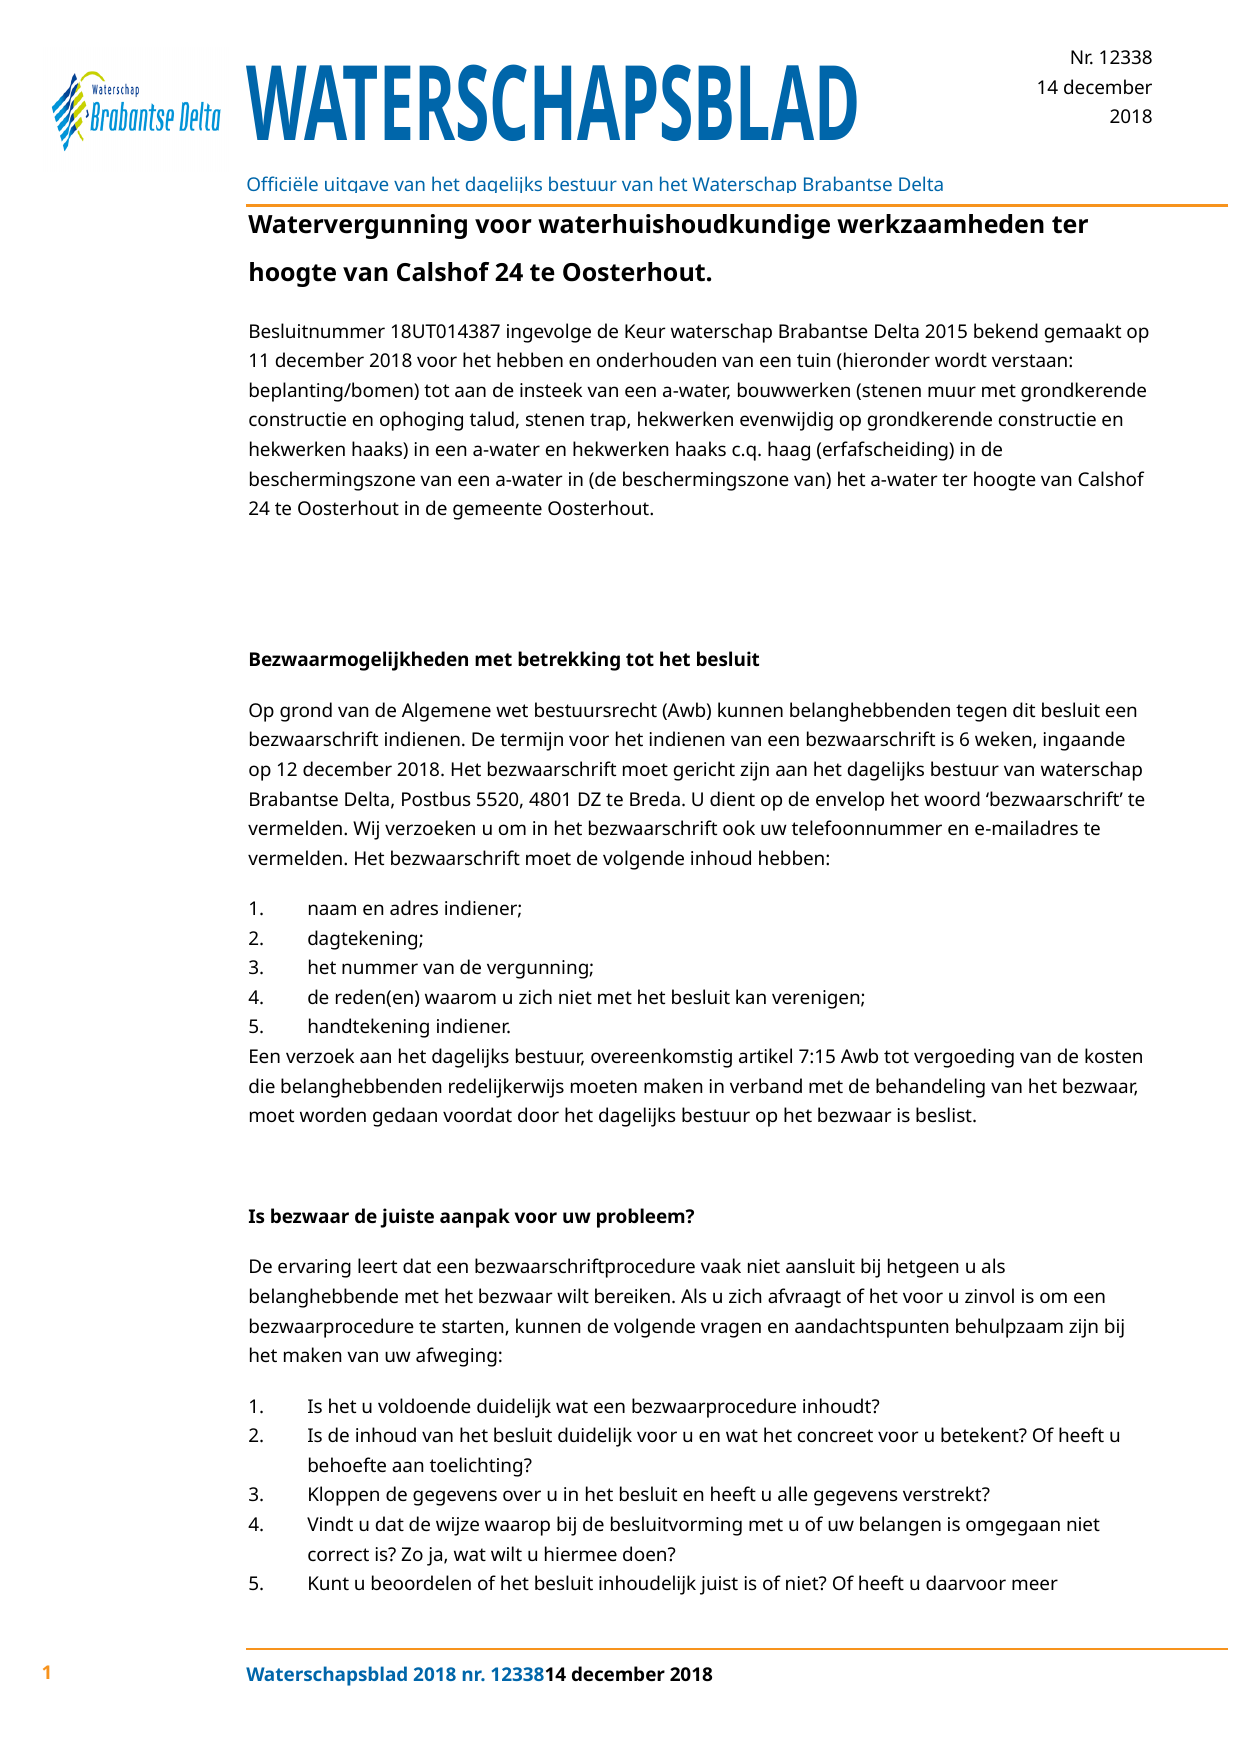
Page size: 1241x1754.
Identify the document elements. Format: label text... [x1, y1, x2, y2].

text Watervergunning voor waterhuishoudkundige werkzaamheden ter hoogte van Calshof 24 te Oosterhout. [248, 207, 1152, 288]
text Besluitnummer 18UT014387 ingevolge de Keur waterschap Brabantse Delta 2015 bekend gemaakt op 11 december 2018 voor het hebben en onderhouden van een tuin (hieronder wordt verstaan: beplanting/bomen) tot aan de insteek van een a-water, bouwwerken (stenen muur met grondkerende constructie en ophoging talud, stenen trap, hekwerken evenwijdig op grondkerende constructie en hekwerken haaks) in een a-water en hekwerken haaks c.q. haag (erfafscheiding) in de beschermingszone van een a-water in (de beschermingszone van) het a-water ter hoogte van Calshof 24 te Oosterhout in de gemeente Oosterhout. [248, 318, 1152, 521]
list Is het u voldoende duidelijk wat een bezwaarprocedure inhoudt? [248, 1393, 1152, 1419]
text Bezwaarmogelijkheden met betrekking tot het besluit [248, 647, 1152, 672]
text De ervaring leert dat een bezwaarschriftprocedure vaak niet aansluit bij hetgeen u als belanghebbende met het bezwaar wilt bereiken. Als u zich afvraagt of het voor u zinvol is om een bezwaarprocedure te starten, kunnen de volgende vragen en aandachtspunten behulpzaam zijn bij het maken van uw afweging: [248, 1254, 1152, 1368]
list naam en adres indiener; [248, 895, 1152, 921]
list Kunt u beoordelen of het besluit inhoudelijk juist is of niet? Of heeft u daarvoor meer [248, 1570, 1152, 1596]
list het nummer van de vergunning; [248, 954, 1152, 980]
text Op grond van de Algemene wet bestuursrecht (Awb) kunnen belanghebbenden tegen dit besluit een bezwaarschrift indienen. De termijn voor het indienen van een bezwaarschrift is 6 weken, ingaande op 12 december 2018. Het bezwaarschrift moet gericht zijn aan het dagelijks bestuur van waterschap Brabantse Delta, Postbus 5520, 4801 DZ te Breda. U dient op de envelop het woord ‘bezwaarschrift’ te vermelden. Wij verzoeken u om in het bezwaarschrift ook uw telefoonnummer en e‑mailadres te vermelden. Het bezwaarschrift moet de volgende inhoud hebben: [248, 697, 1152, 871]
picture [41, 47, 231, 172]
list dagtekening; [248, 925, 1152, 951]
list handtekening indiener. [248, 1014, 1152, 1039]
text Is bezwaar de juiste aanpak voor uw probleem? [248, 1203, 1152, 1229]
list de reden(en) waarom u zich niet met het besluit kan verenigen; [248, 984, 1152, 1010]
list Vindt u dat de wijze waarop bij de besluitvorming met u of uw belangen is omgegaan niet correct is? Zo ja, wat wilt u hiermee doen? [248, 1511, 1152, 1567]
list Kloppen de gegevens over u in het besluit en heeft u alle gegevens verstrekt? [248, 1482, 1152, 1507]
list Is de inhoud van het besluit duidelijk voor u en wat het concreet voor u betekent? Of heeft u behoefte aan toelichting? [248, 1422, 1152, 1478]
text Een verzoek aan het dagelijks bestuur, overeenkomstig artikel 7:15 Awb tot vergoeding van de kosten die belanghebbenden redelijkerwijs moeten maken in verband met de behandeling van het bezwaar, moet worden gedaan voordat door het dagelijks bestuur op het bezwaar is beslist. [248, 1043, 1152, 1128]
